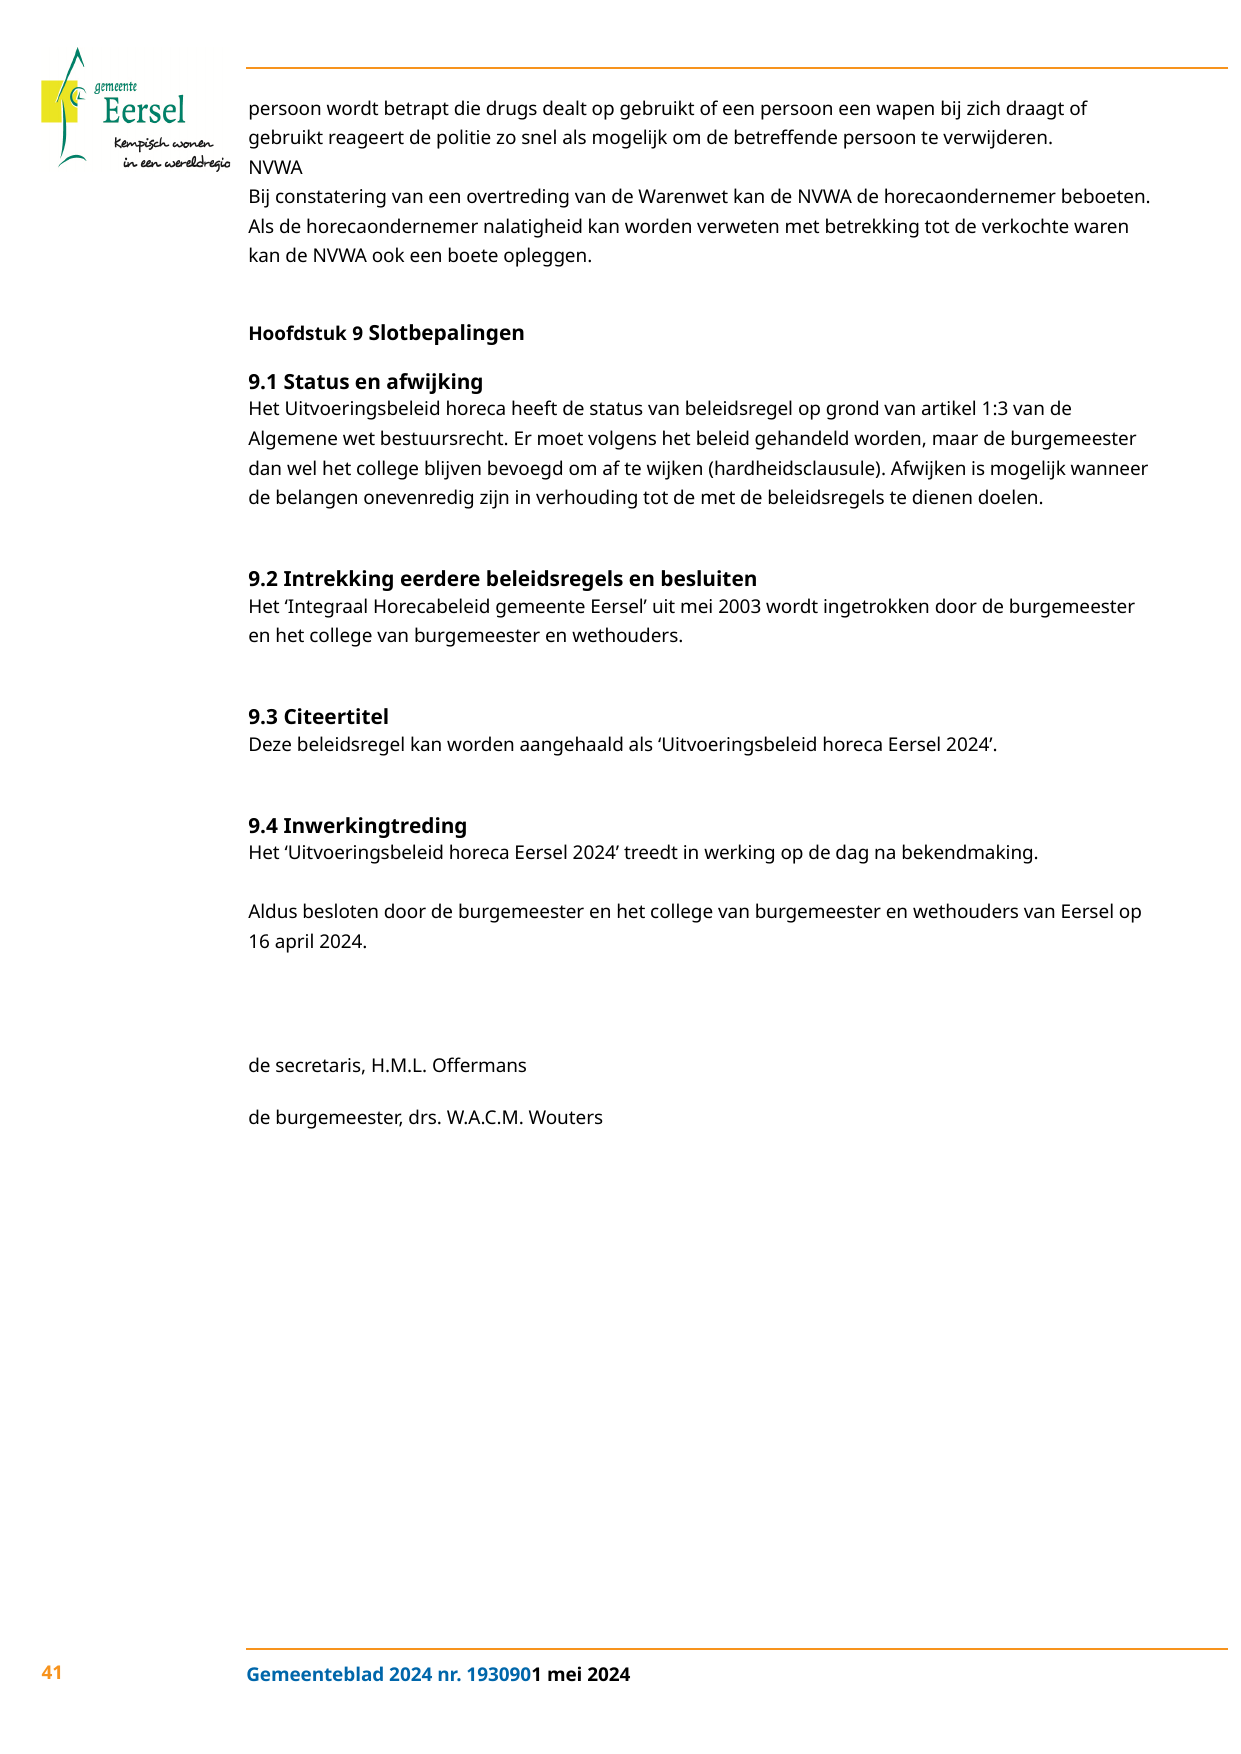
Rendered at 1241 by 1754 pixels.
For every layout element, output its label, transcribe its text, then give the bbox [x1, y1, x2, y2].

text Het Uitvoeringsbeleid horeca heeft de status van beleidsregel op grond van artikel 1:3 van de Algemene wet bestuursrecht. Er moet volgens het beleid gehandeld worden, maar de burgemeester dan wel het college blijven bevoegd om af te wijken (hardheidsclausule). Afwijken is mogelijk wanneer de belangen onevenredig zijn in verhouding tot de met de beleidsregels te dienen doelen. [248, 396, 1152, 510]
text Het ‘Integraal Horecabeleid gemeente Eersel’ uit mei 2003 wordt ingetrokken door de burgemeester en het college van burgemeester en wethouders. [248, 593, 1152, 648]
text 9.3 Citeertitel [248, 702, 1152, 731]
text NVWA [248, 154, 1152, 180]
text de burgemeester, drs. W.A.C.M. Wouters [248, 1104, 1152, 1130]
text Bij constatering van een overtreding van de Warenwet kan de NVWA de horecaondernemer beboeten. Als de horecaondernemer nalatigheid kan worden verweten met betrekking tot de verkochte waren kan de NVWA ook een boete opleggen. [248, 183, 1152, 268]
text Hoofdstuk 9 Slotbepalingen [248, 318, 1152, 346]
text Het ‘Uitvoeringsbeleid horeca Eersel 2024’ treedt in werking op de dag na bekendmaking. [248, 839, 1152, 865]
text 9.4 Inwerkingtreding [248, 811, 1152, 839]
picture [41, 47, 231, 172]
text Aldus besloten door de burgemeester en het college van burgemeester en wethouders van Eersel op 16 april 2024. [248, 898, 1152, 954]
text persoon wordt betrapt die drugs dealt op gebruikt of een persoon een wapen bij zich draagt of gebruikt reageert de politie zo snel als mogelijk om de betreffende persoon te verwijderen. [248, 95, 1152, 150]
text 9.1 Status en afwijking [248, 367, 1152, 396]
text de secretaris, H.M.L. Offermans [248, 1052, 1152, 1078]
text Deze beleidsregel kan worden aangehaald als ‘Uitvoeringsbeleid horeca Eersel 2024’. [248, 731, 1152, 757]
text 9.2 Intrekking eerdere beleidsregels en besluiten [248, 564, 1152, 593]
